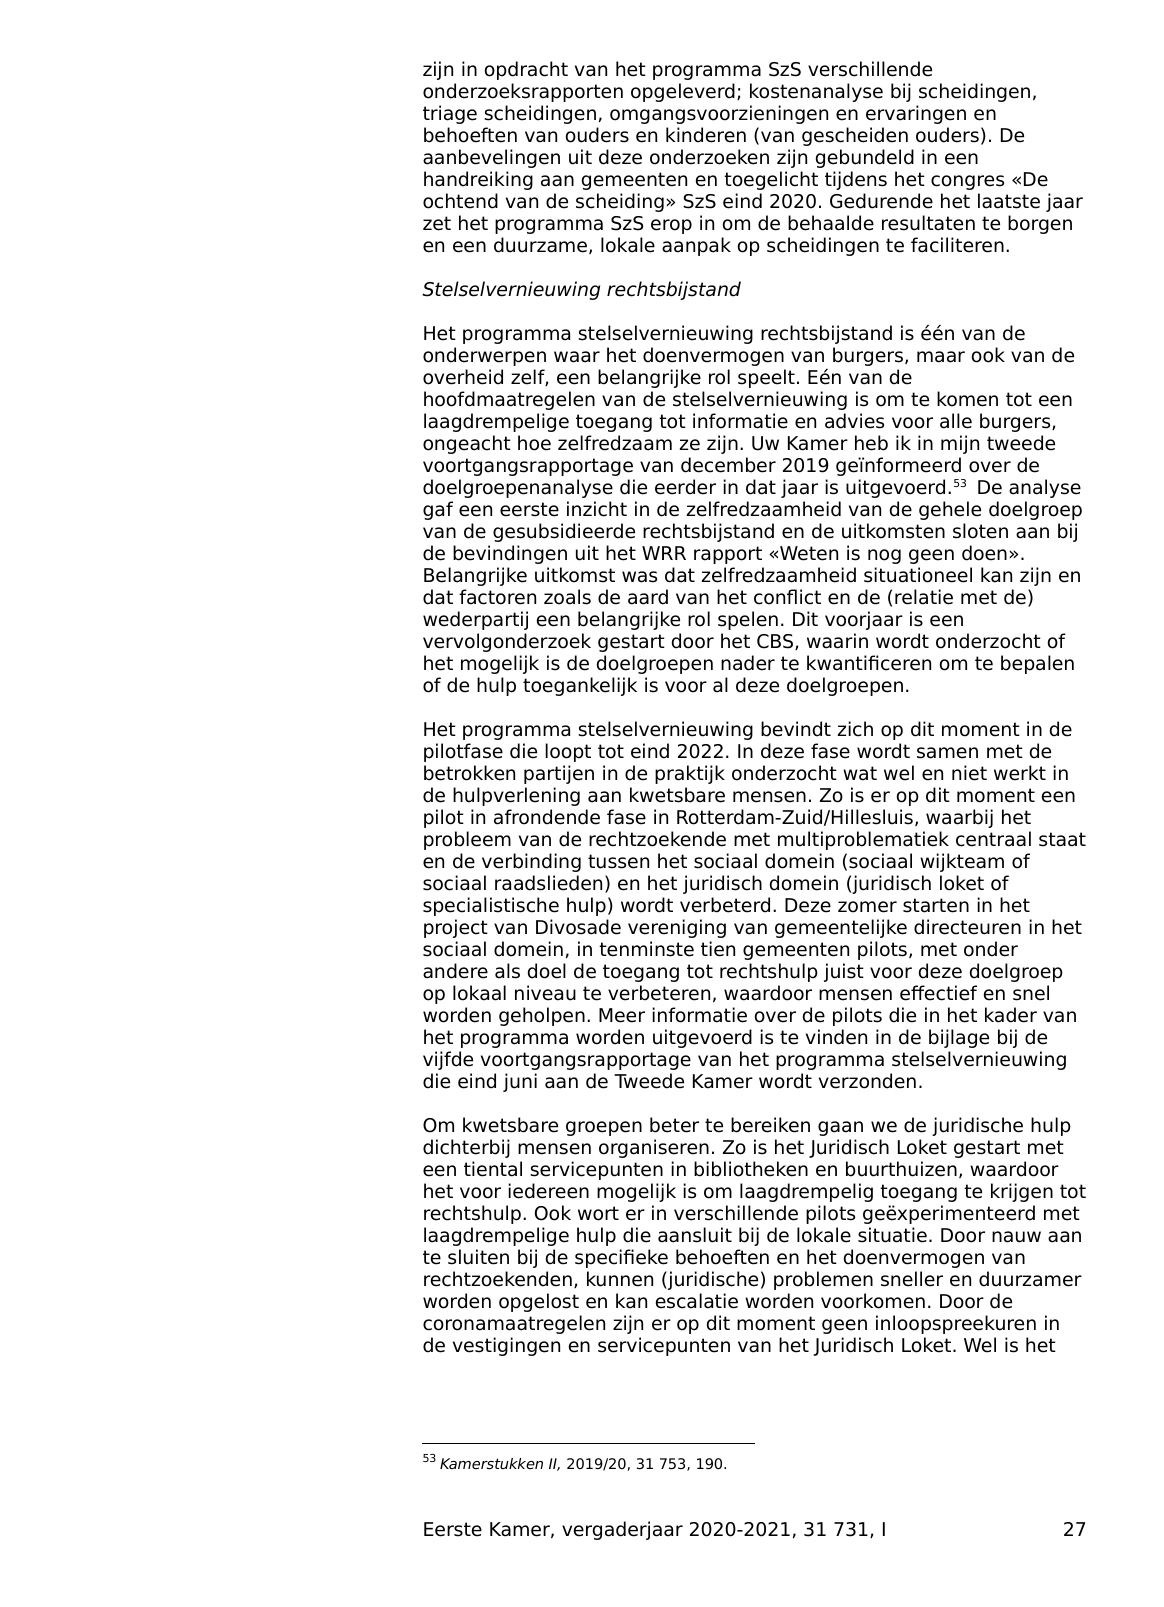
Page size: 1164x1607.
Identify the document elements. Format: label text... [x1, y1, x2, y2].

text Om kwetsbare groepen beter te bereiken gaan we de juridische hulp dichterbij mensen organiseren. Zo is het Juridisch Loket gestart met een tiental servicepunten in bibliotheken en buurthuizen, waardoor het voor iedereen mogelijk is om laagdrempelig toegang te krijgen tot rechtshulp. Ook wort er in verschillende pilots geëxperimenteerd met laagdrempelige hulp die aansluit bij de lokale situatie. Door nauw aan te sluiten bij de specifieke behoeften en het doenvermogen van rechtzoekenden, kunnen (juridische) problemen sneller en duurzamer worden opgelost en kan escalatie worden voorkomen. Door de coronamaatregelen zijn er op dit moment geen inloopspreekuren in de vestigingen en servicepunten van het Juridisch Loket. Wel is het [422, 1115, 1087, 1357]
text zijn in opdracht van het programma SzS verschillende onderzoeksrapporten opgeleverd; kostenanalyse bij scheidingen, triage scheidingen, omgangsvoorzieningen en ervaringen en behoeften van ouders en kinderen (van gescheiden ouders). De aanbevelingen uit deze onderzoeken zijn gebundeld in een handreiking aan gemeenten en toegelicht tijdens het congres «De ochtend van de scheiding» SzS eind 2020. Gedurende het laatste jaar zet het programma SzS erop in om de behaalde resultaten te borgen en een duurzame, lokale aanpak op scheidingen te faciliteren. [422, 59, 1087, 257]
text Het programma stelselvernieuwing rechtsbijstand is één van de onderwerpen waar het doenvermogen van burgers, maar ook van de overheid zelf, een belangrijke rol speelt. Eén van de hoofdmaatregelen van de stelselvernieuwing is om te komen tot een laagdrempelige toegang tot informatie en advies voor alle burgers, ongeacht hoe zelfredzaam ze zijn. Uw Kamer heb ik in mijn tweede voortgangsrapportage van december 2019 geïnformeerd over de doelgroepenanalyse die eerder in dat jaar is uitgevoerd. De analyse gaf een eerste inzicht in de zelfredzaamheid van de gehele doelgroep van de gesubsidieerde rechtsbijstand en de uitkomsten sloten aan bij de bevindingen uit het WRR rapport «Weten is nog geen doen». Belangrijke uitkomst was dat zelfredzaamheid situationeel kan zijn en dat factoren zoals de aard van het conflict en de (relatie met de) wederpartij een belangrijke rol spelen. Dit voorjaar is een vervolgonderzoek gestart door het CBS, waarin wordt onderzocht of het mogelijk is de doelgroepen nader te kwantificeren om te bepalen of de hulp toegankelijk is voor al deze doelgroepen. [422, 323, 1087, 697]
text Het programma stelselvernieuwing bevindt zich op dit moment in de pilotfase die loopt tot eind 2022. In deze fase wordt samen met de betrokken partijen in de praktijk onderzocht wat wel en niet werkt in de hulpverlening aan kwetsbare mensen. Zo is er op dit moment een pilot in afrondende fase in Rotterdam-Zuid/Hillesluis, waarbij het probleem van de rechtzoekende met multiproblematiek centraal staat en de verbinding tussen het sociaal domein (sociaal wijkteam of sociaal raadslieden) en het juridisch domein (juridisch loket of specialistische hulp) wordt verbeterd. Deze zomer starten in het project van Divosade vereniging van gemeentelijke directeuren in het sociaal domein, in tenminste tien gemeenten pilots, met onder andere als doel de toegang tot rechtshulp juist voor deze doelgroep op lokaal niveau te verbeteren, waardoor mensen effectief en snel worden geholpen. Meer informatie over de pilots die in het kader van het programma worden uitgevoerd is te vinden in de bijlage bij de vijfde voortgangsrapportage van het programma stelselvernieuwing die eind juni aan de Tweede Kamer wordt verzonden. [422, 719, 1087, 1093]
subtitle Stelselvernieuwing rechtsbijstand [422, 279, 1087, 301]
text Kamerstukken II, 2019/20, 31 753, 190. [422, 1452, 1087, 1474]
